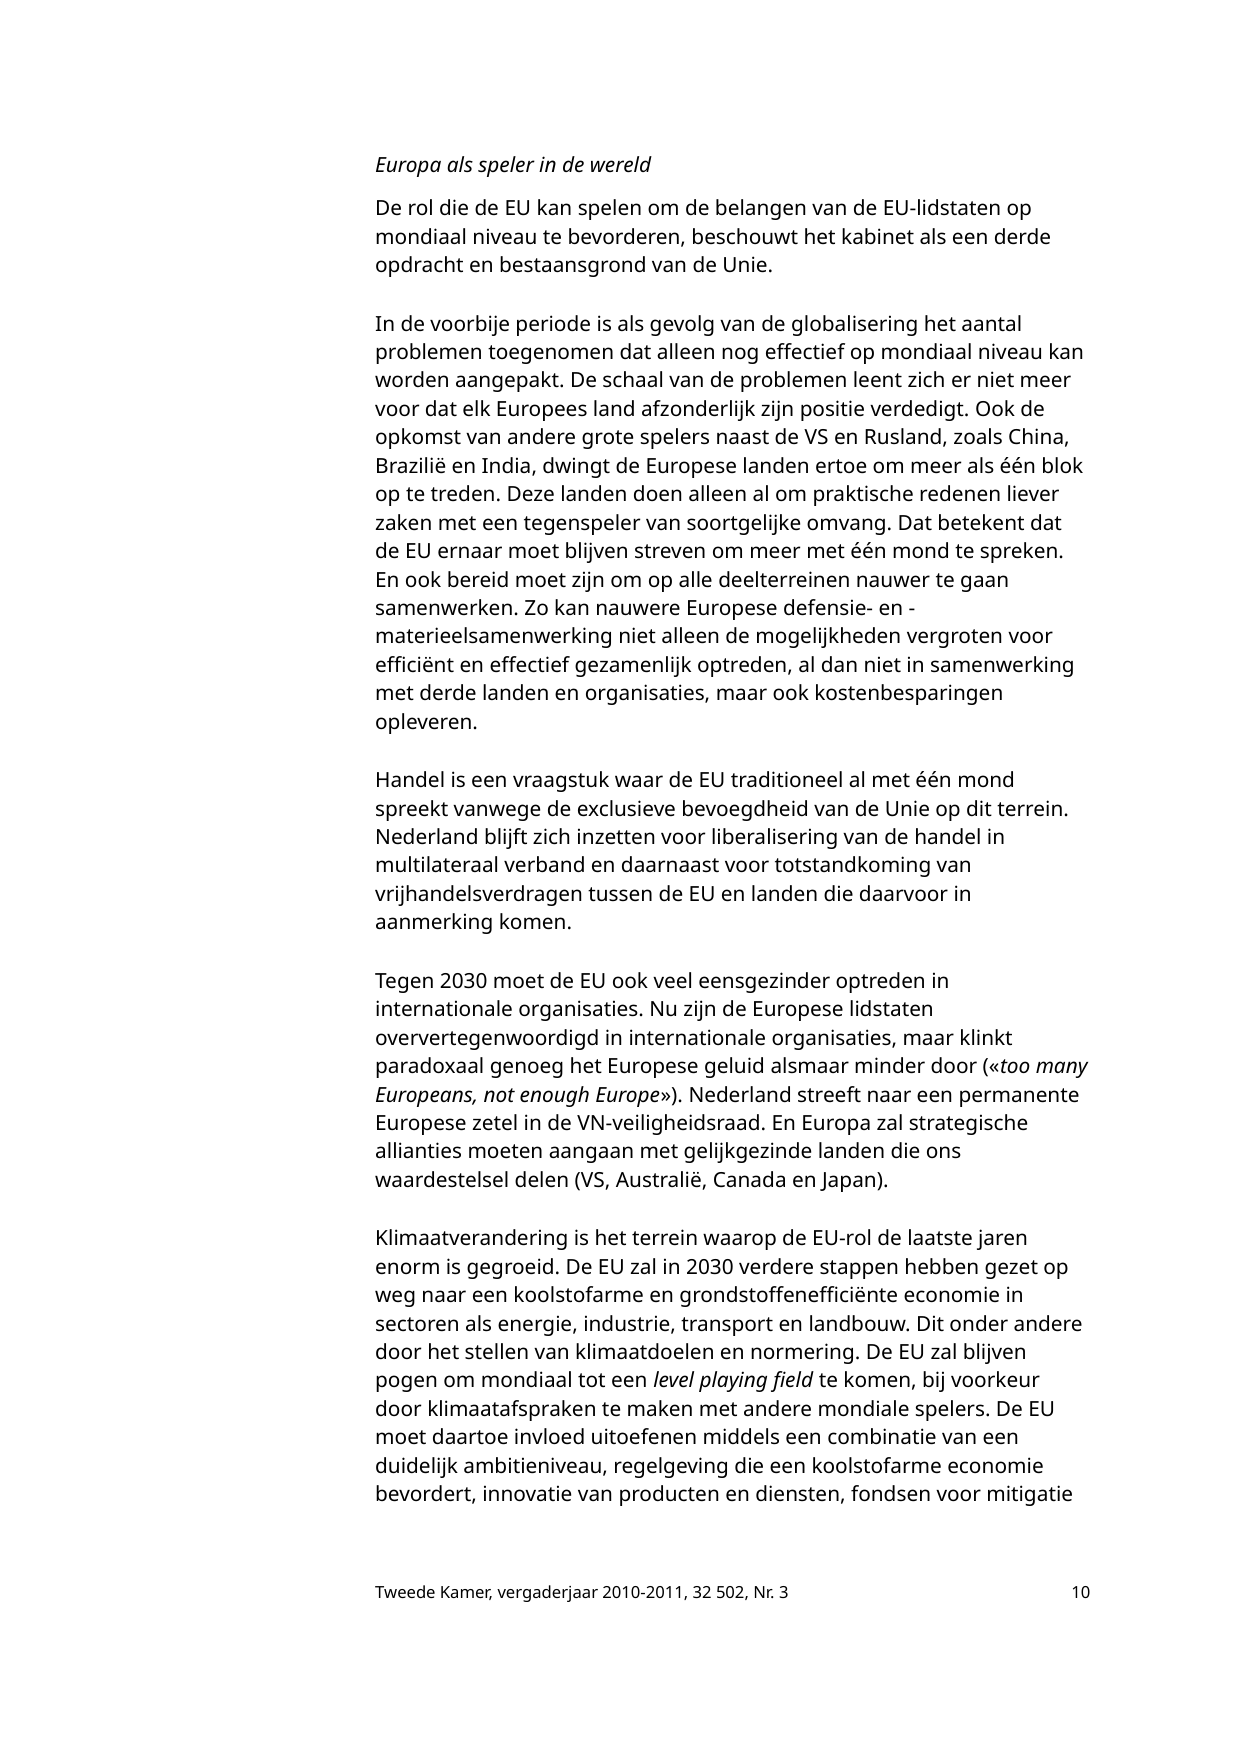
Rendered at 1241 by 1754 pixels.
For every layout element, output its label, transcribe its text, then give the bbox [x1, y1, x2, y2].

text Tegen 2030 moet de EU ook veel eensgezinder optreden in internationale organisaties. Nu zijn de Europese lidstaten oververtegenwoordigd in internationale organisaties, maar klinkt paradoxaal genoeg het Europese geluid alsmaar minder door («too many Europeans, not enough Europe»). Nederland streeft naar een permanente Europese zetel in de VN-veiligheidsraad. En Europa zal strategische allianties moeten aangaan met gelijkgezinde landen die ons waardestelsel delen (VS, Australië, Canada en Japan). [375, 966, 1090, 1193]
text Klimaatverandering is het terrein waarop de EU-rol de laatste jaren enorm is gegroeid. De EU zal in 2030 verdere stappen hebben gezet op weg naar een koolstofarme en grondstoffenefficiënte economie in sectoren als energie, industrie, transport en landbouw. Dit onder andere door het stellen van klimaatdoelen en normering. De EU zal blijven pogen om mondiaal tot een level playing field te komen, bij voorkeur door klimaatafspraken te maken met andere mondiale spelers. De EU moet daartoe invloed uitoefenen middels een combinatie van een duidelijk ambitieniveau, regelgeving die een koolstofarme economie bevordert, innovatie van producten en diensten, fondsen voor mitigatie [375, 1223, 1090, 1508]
text Handel is een vraagstuk waar de EU traditioneel al met één mond spreekt vanwege de exclusieve bevoegdheid van de Unie op dit terrein. Nederland blijft zich inzetten voor liberalisering van de handel in multilateraal verband en daarnaast voor totstandkoming van vrijhandelsverdragen tussen de EU en landen die daarvoor in aanmerking komen. [375, 765, 1090, 936]
text In de voorbije periode is als gevolg van de globalisering het aantal problemen toegenomen dat alleen nog effectief op mondiaal niveau kan worden aangepakt. De schaal van de problemen leent zich er niet meer voor dat elk Europees land afzonderlijk zijn positie verdedigt. Ook de opkomst van andere grote spelers naast de VS en Rusland, zoals China, Brazilië en India, dwingt de Europese landen ertoe om meer als één blok op te treden. Deze landen doen alleen al om praktische redenen liever zaken met een tegenspeler van soortgelijke omvang. Dat betekent dat de EU ernaar moet blijven streven om meer met één mond te spreken. En ook bereid moet zijn om op alle deelterreinen nauwer te gaan samenwerken. Zo kan nauwere Europese defensie- en -materieelsamenwerking niet alleen de mogelijkheden vergroten voor efficiënt en effectief gezamenlijk optreden, al dan niet in samenwerking met derde landen en organisaties, maar ook kostenbesparingen opleveren. [375, 309, 1090, 735]
text Europa als speler in de wereld [375, 150, 1090, 178]
text De rol die de EU kan spelen om de belangen van de EU-lidstaten op mondiaal niveau te bevorderen, beschouwt het kabinet als een derde opdracht en bestaansgrond van de Unie. [375, 193, 1090, 279]
